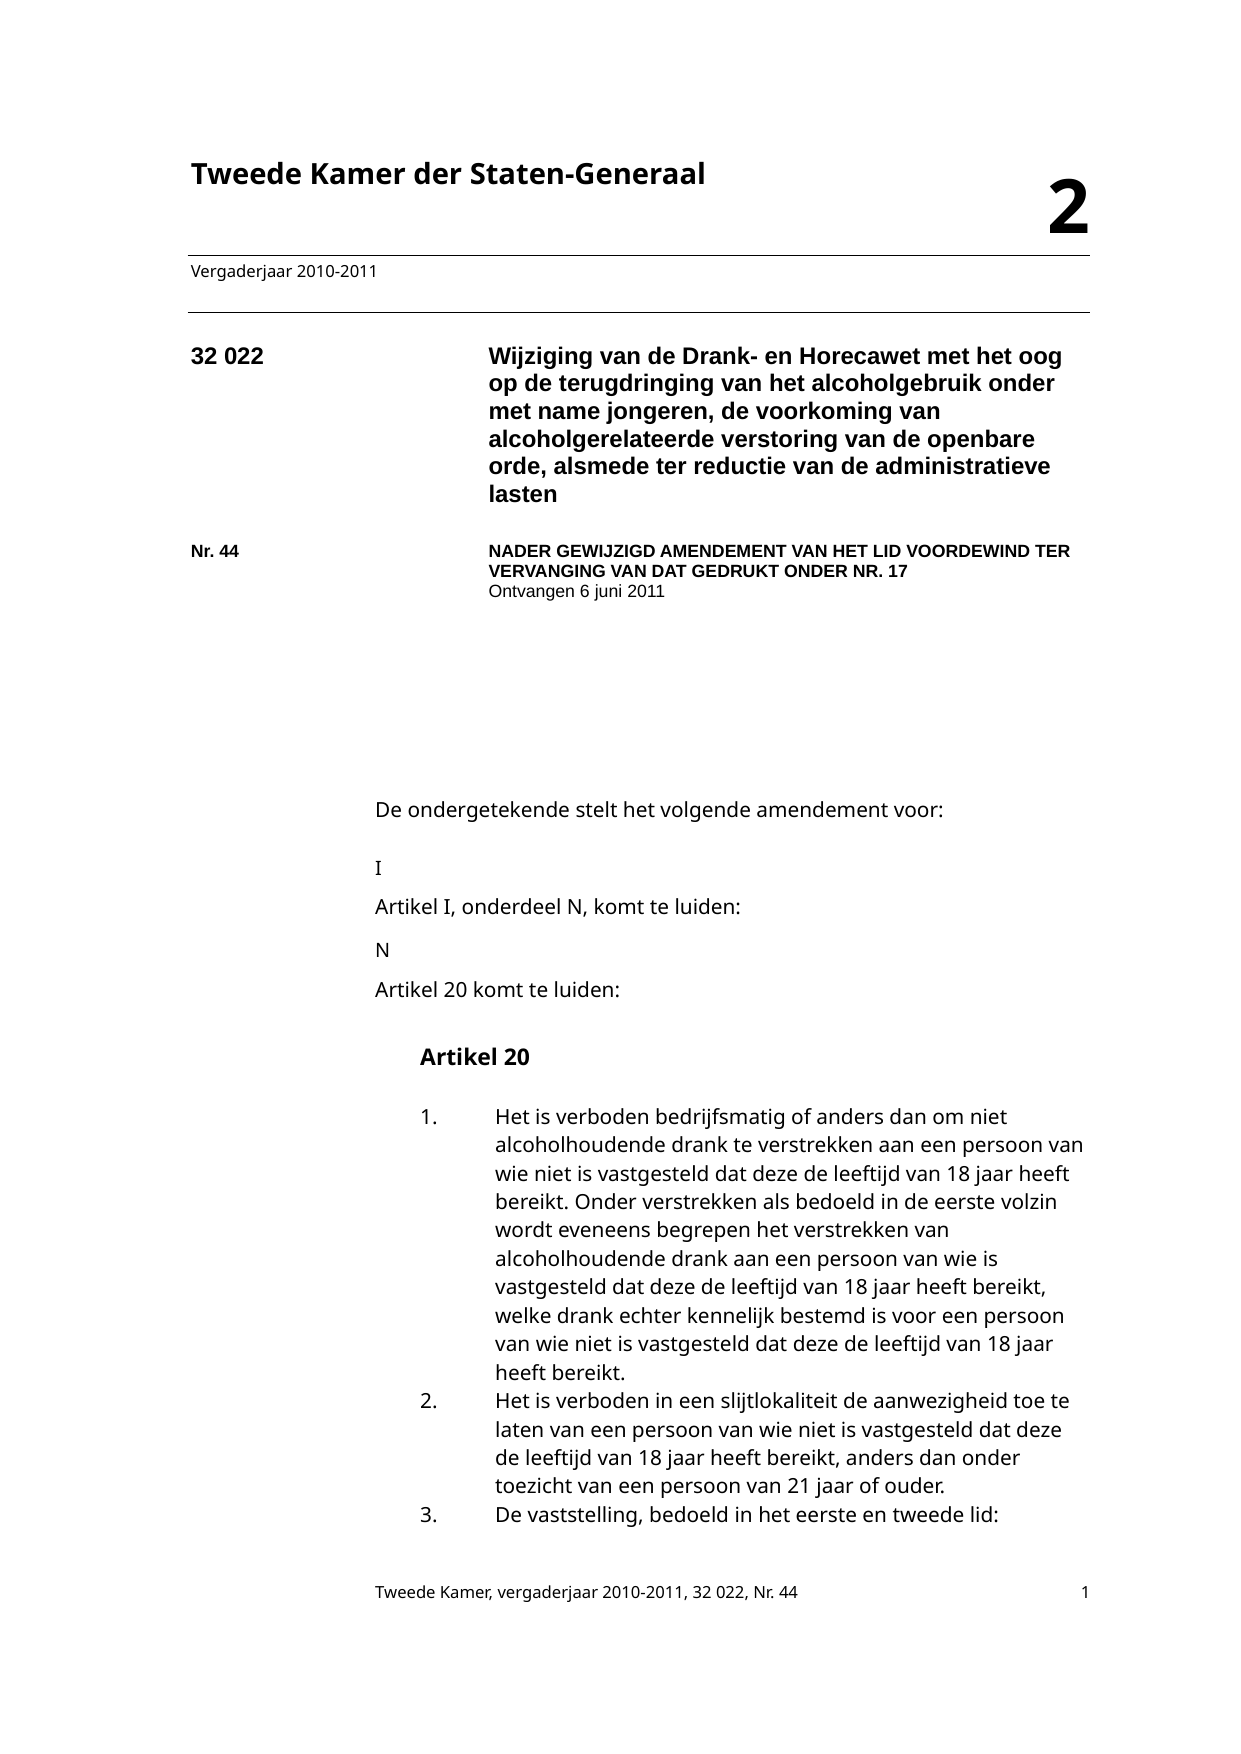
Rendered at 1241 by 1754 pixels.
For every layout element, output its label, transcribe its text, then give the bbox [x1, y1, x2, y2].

subtitle Artikel 20 [420, 1041, 1090, 1072]
text N [375, 936, 1090, 963]
table_cell 32 022 [188, 339, 485, 537]
text Artikel 20 komt te luiden: [375, 975, 1090, 1003]
text De ondergetekende stelt het volgende amendement voor: [375, 795, 1090, 824]
table_cell [485, 313, 1090, 339]
table_cell [188, 313, 485, 339]
table_cell Nr. 44 [188, 538, 485, 677]
table_cell NADER GEWIJZIGD AMENDEMENT VAN HET LID VOORDEWIND TER VERVANGING VAN DAT GEDRUKT ONDER NR. 17 Ontvangen 6 juni 2011 [485, 538, 1090, 677]
table_cell [485, 256, 1090, 312]
table_cell Vergaderjaar 2010-2011 [188, 256, 485, 312]
table_cell Wijziging van de Drank- en Horecawet met het oog op de terugdringing van het alcoholgebruik onder met name jongeren, de voorkoming van alcoholgerelateerde verstoring van de openbare orde, alsmede ter reductie van de administratieve lasten [485, 339, 1090, 537]
table_header 2 [910, 150, 1090, 255]
text I [375, 854, 1090, 881]
list Het is verboden bedrijfsmatig of anders dan om niet alcoholhoudende drank te verstrekken aan een persoon van wie niet is vastgesteld dat deze de leeftijd van 18 jaar heeft bereikt. Onder verstrekken als bedoeld in de eerste volzin wordt eveneens begrepen het verstrekken van alcoholhoudende drank aan een persoon van wie is vastgesteld dat deze de leeftijd van 18 jaar heeft bereikt, welke drank echter kennelijk bestemd is voor een persoon van wie niet is vastgesteld dat deze de leeftijd van 18 jaar heeft bereikt. [420, 1102, 1090, 1386]
list De vaststelling, bedoeld in het eerste en tweede lid: [420, 1500, 1090, 1528]
table_header Tweede Kamer der Staten-Generaal [188, 150, 909, 255]
list Het is verboden in een slijtlokaliteit de aanwezigheid toe te laten van een persoon van wie niet is vastgesteld dat deze de leeftijd van 18 jaar heeft bereikt, anders dan onder toezicht van een persoon van 21 jaar of ouder. [420, 1386, 1090, 1500]
text Artikel I, onderdeel N, komt te luiden: [375, 892, 1090, 921]
